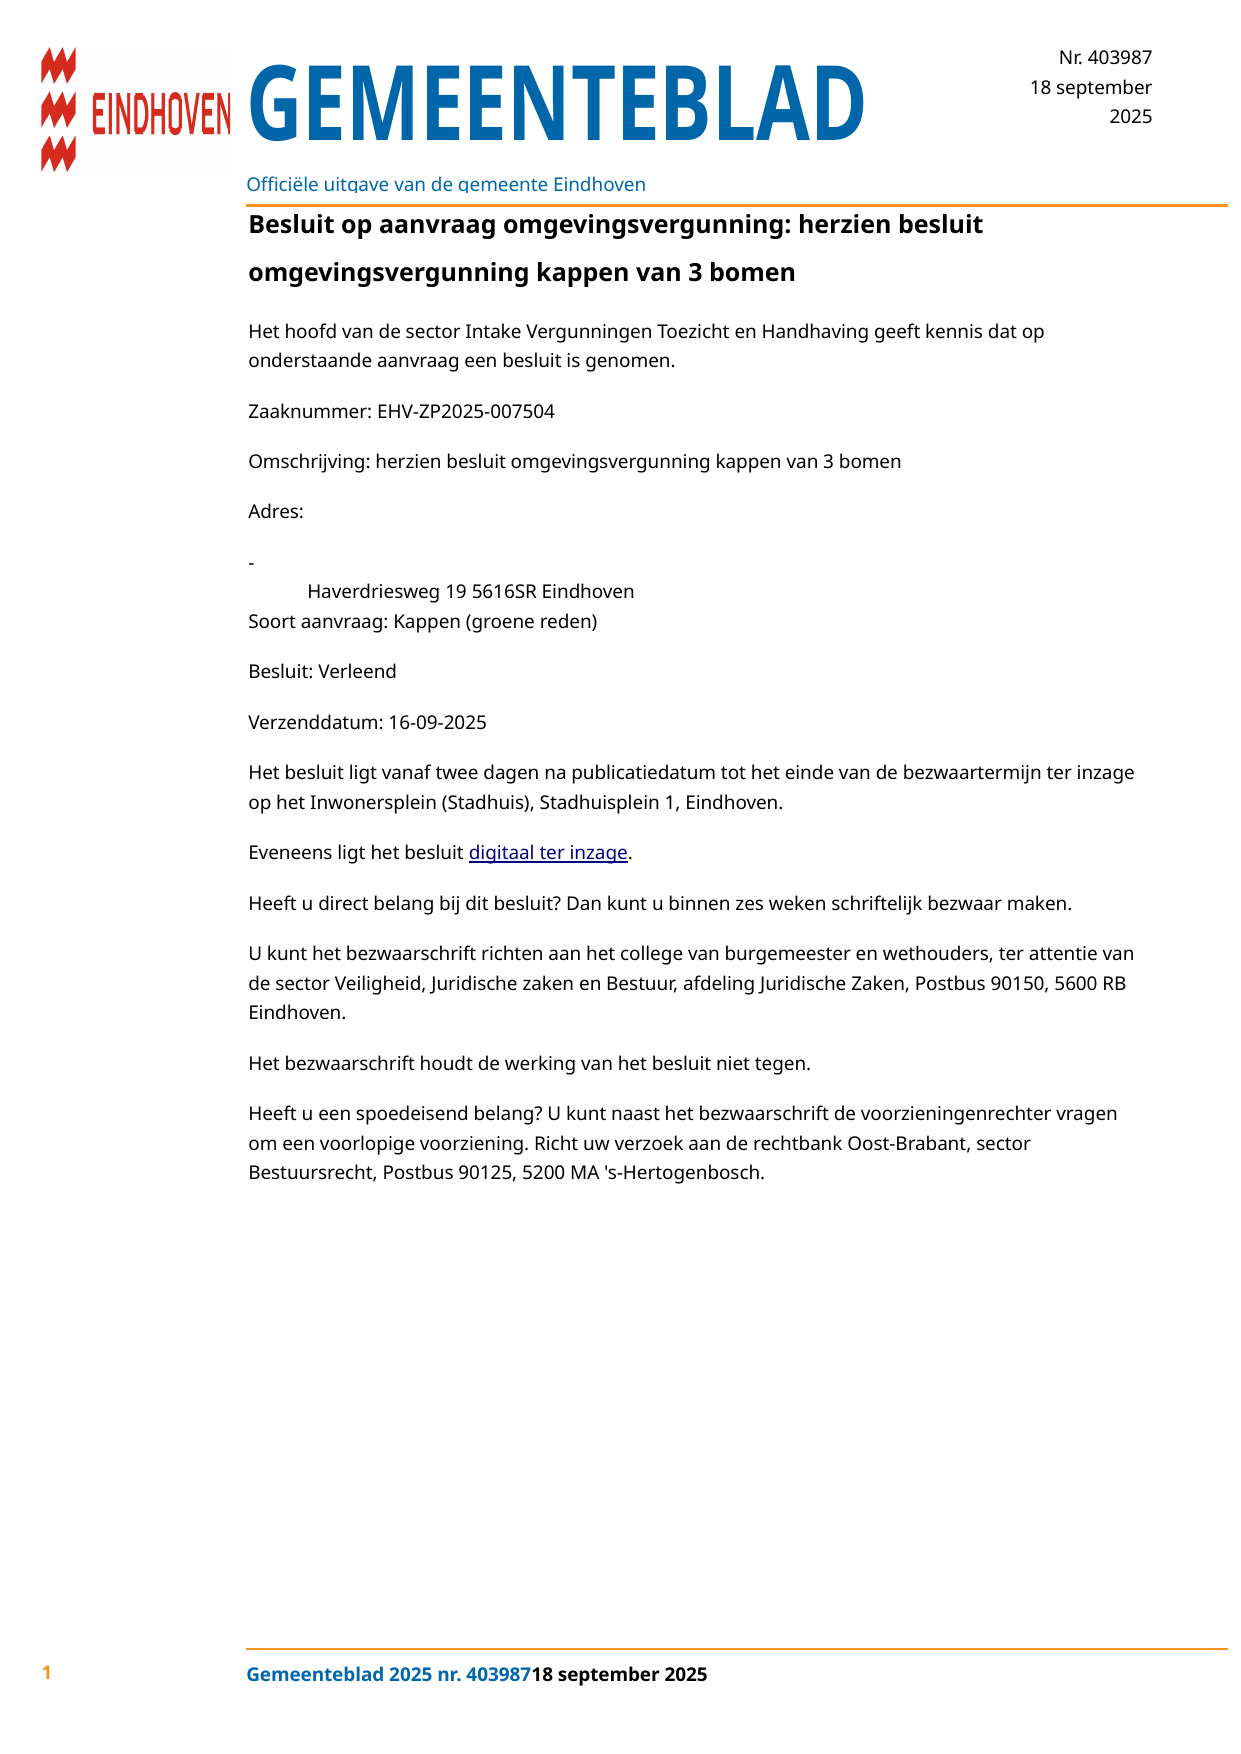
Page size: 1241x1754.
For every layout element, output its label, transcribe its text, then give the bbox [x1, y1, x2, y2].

text Het bezwaarschrift houdt de werking van het besluit niet tegen. [248, 1050, 1152, 1076]
picture [41, 47, 231, 172]
text Omschrijving: herzien besluit omgevingsvergunning kappen van 3 bomen [248, 448, 1152, 474]
text Adres: [248, 499, 1152, 524]
text U kunt het bezwaarschrift richten aan het college van burgemeester en wethouders, ter attentie van de sector Veiligheid, Juridische zaken en Bestuur, afdeling Juridische Zaken, Postbus 90150, 5600 RB Eindhoven. [248, 940, 1152, 1025]
text Heeft u een spoedeisend belang? U kunt naast het bezwaarschrift de voorzieningenrechter vragen om een voorlopige voorziening. Richt uw verzoek aan de rechtbank Oost-Brabant, sector Bestuursrecht, Postbus 90125, 5200 MA 's-Hertogenbosch. [248, 1100, 1152, 1185]
text Besluit: Verleend [248, 659, 1152, 684]
text Besluit op aanvraag omgevingsvergunning: herzien besluit omgevingsvergunning kappen van 3 bomen [248, 207, 1152, 288]
text Het hoofd van de sector Intake Vergunningen Toezicht en Handhaving geeft kennis dat op onderstaande aanvraag een besluit is genomen. [248, 318, 1152, 373]
text Heeft u direct belang bij dit besluit? Dan kunt u binnen zes weken schriftelijk bezwaar maken. [248, 890, 1152, 916]
list Haverdriesweg 19 5616SR Eindhoven [248, 579, 1152, 604]
text Eveneens ligt het besluit digitaal ter inzage. [248, 839, 1152, 865]
text Soort aanvraag: Kappen (groene reden) [248, 608, 1152, 634]
text Verzenddatum: 16-09-2025 [248, 709, 1152, 735]
text Het besluit ligt vanaf twee dagen na publicatiedatum tot het einde van de bezwaartermijn ter inzage op het Inwonersplein (Stadhuis), Stadhuisplein 1, Eindhoven. [248, 759, 1152, 815]
text Zaaknummer: EHV-ZP2025-007504 [248, 398, 1152, 424]
